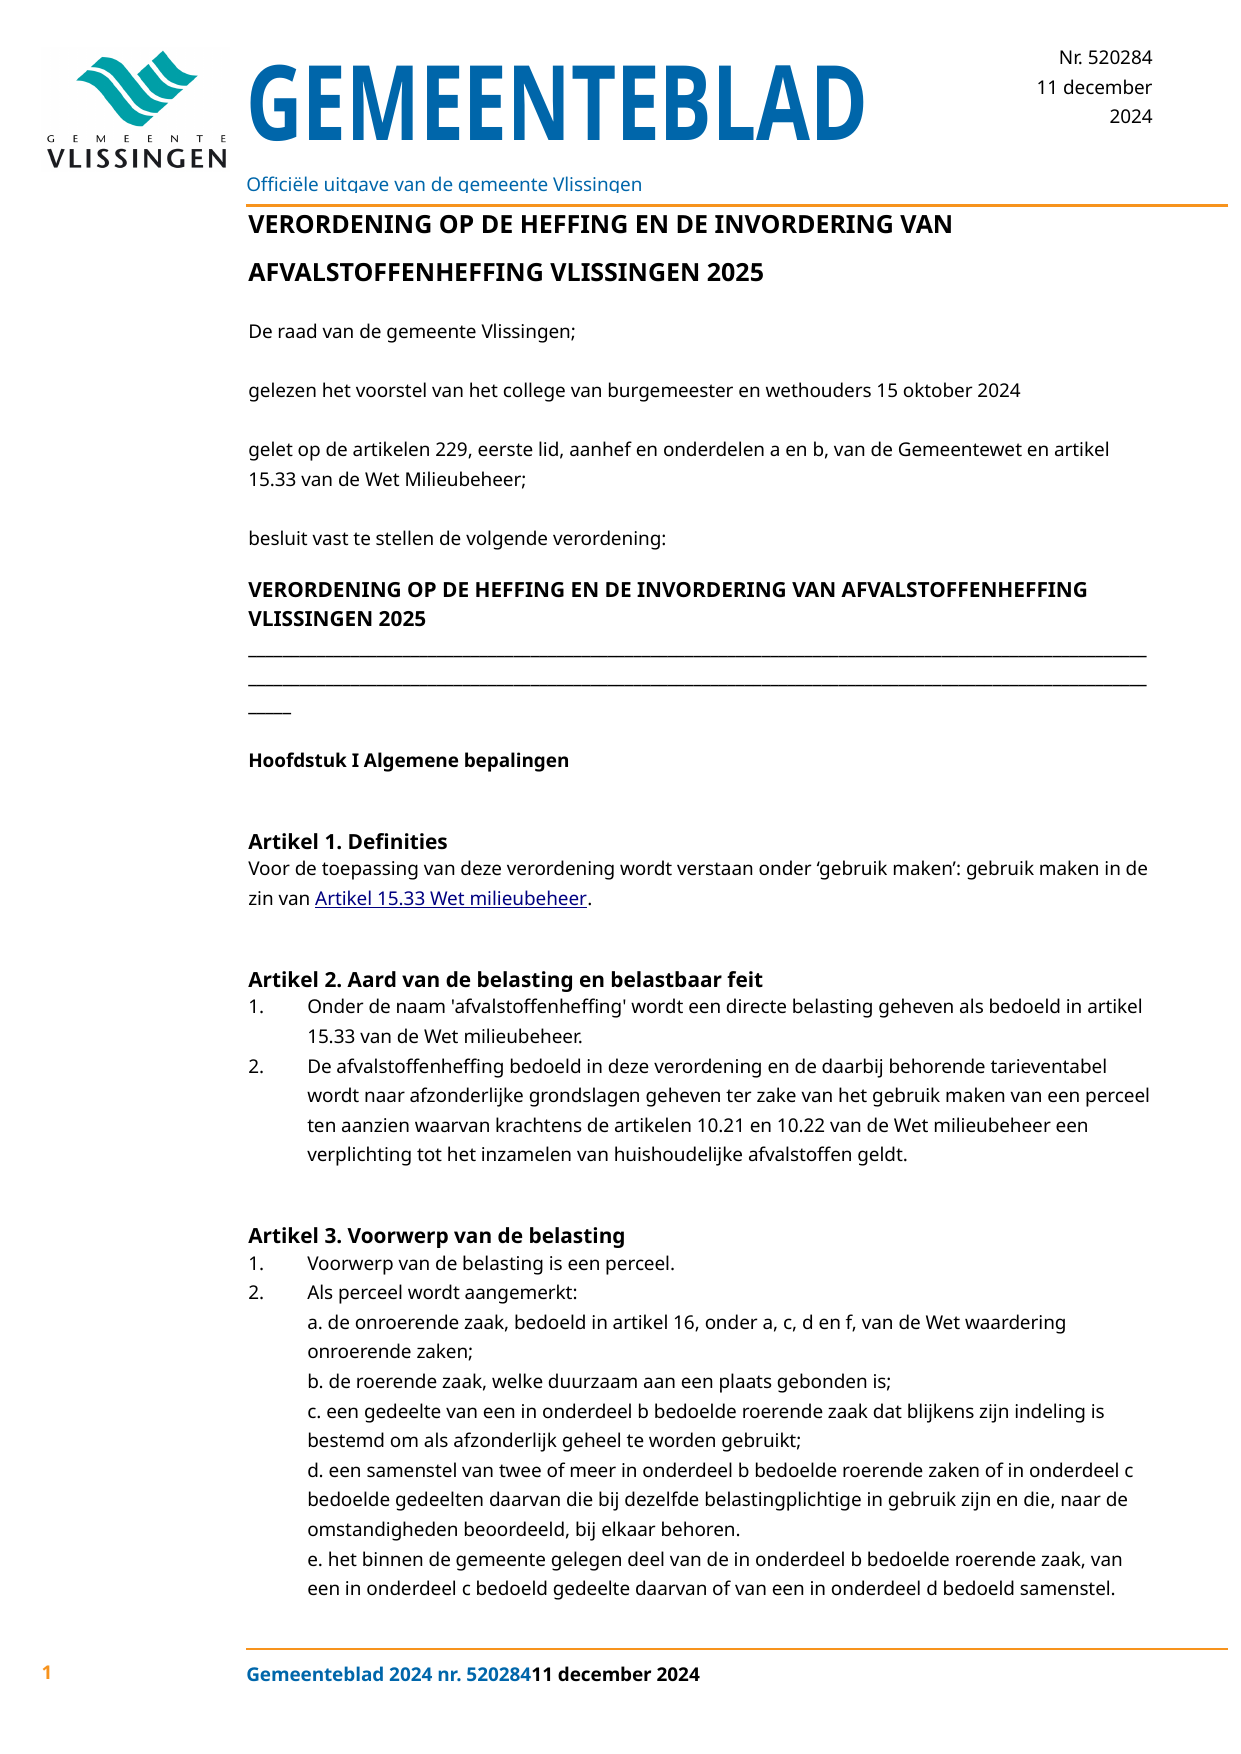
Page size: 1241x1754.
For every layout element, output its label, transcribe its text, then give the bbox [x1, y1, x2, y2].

text Artikel 2. Aard van de belasting en belastbaar feit [248, 965, 1152, 994]
text gelezen het voorstel van het college van burgemeester en wethouders 15 oktober 2024 [248, 377, 1152, 403]
list a. de onroerende zaak, bedoeld in artikel 16, onder a, c, d en f, van de Wet waardering onroerende zaken; [248, 1309, 1152, 1364]
text besluit vast te stellen de volgende verordening: [248, 525, 1152, 551]
picture [41, 47, 231, 172]
text VERORDENING OP DE HEFFING EN DE INVORDERING VAN AFVALSTOFFENHEFFING VLISSINGEN 2025 _______________________________________________________________________________________________________________________________________________________________________________________________________________________ [248, 575, 1152, 718]
text VERORDENING OP DE HEFFING EN DE INVORDERING VAN AFVALSTOFFENHEFFING VLISSINGEN 2025 [248, 207, 1152, 288]
list c. een gedeelte van een in onderdeel b bedoelde roerende zaak dat blijkens zijn indeling is bestemd om als afzonderlijk geheel te worden gebruikt; [248, 1398, 1152, 1453]
text Voor de toepassing van deze verordening wordt verstaan onder ‘gebruik maken’: gebruik maken in de zin van Artikel 15.33 Wet milieubeheer. [248, 856, 1152, 911]
text Hoofdstuk I Algemene bepalingen [248, 747, 1152, 773]
list De afvalstoffenheffing bedoeld in deze verordening en de daarbij behorende tarieventabel wordt naar afzonderlijke grondslagen geheven ter zake van het gebruik maken van een perceel ten aanzien waarvan krachtens de artikelen 10.21 en 10.22 van de Wet milieubeheer een verplichting tot het inzamelen van huishoudelijke afvalstoffen geldt. [248, 1053, 1152, 1167]
text gelet op de artikelen 229, eerste lid, aanhef en onderdelen a en b, van de Gemeentewet en artikel 15.33 van de Wet Milieubeheer; [248, 436, 1152, 492]
list d. een samenstel van twee of meer in onderdeel b bedoelde roerende zaken of in onderdeel c bedoelde gedeelten daarvan die bij dezelfde belastingplichtige in gebruik zijn en die, naar de omstandigheden beoordeeld, bij elkaar behoren. [248, 1457, 1152, 1542]
list e. het binnen de gemeente gelegen deel van de in onderdeel b bedoelde roerende zaak, van een in onderdeel c bedoeld gedeelte daarvan of van een in onderdeel d bedoeld samenstel. [248, 1546, 1152, 1601]
text De raad van de gemeente Vlissingen; [248, 318, 1152, 344]
list Als perceel wordt aangemerkt: [248, 1279, 1152, 1305]
list b. de roerende zaak, welke duurzaam aan een plaats gebonden is; [248, 1368, 1152, 1394]
list Voorwerp van de belasting is een perceel. [248, 1250, 1152, 1276]
list Onder de naam 'afvalstoffenheffing' wordt een directe belasting geheven als bedoeld in artikel 15.33 van de Wet milieubeheer. [248, 994, 1152, 1049]
text Artikel 1. Definities [248, 827, 1152, 856]
text Artikel 3. Voorwerp van de belasting [248, 1222, 1152, 1250]
